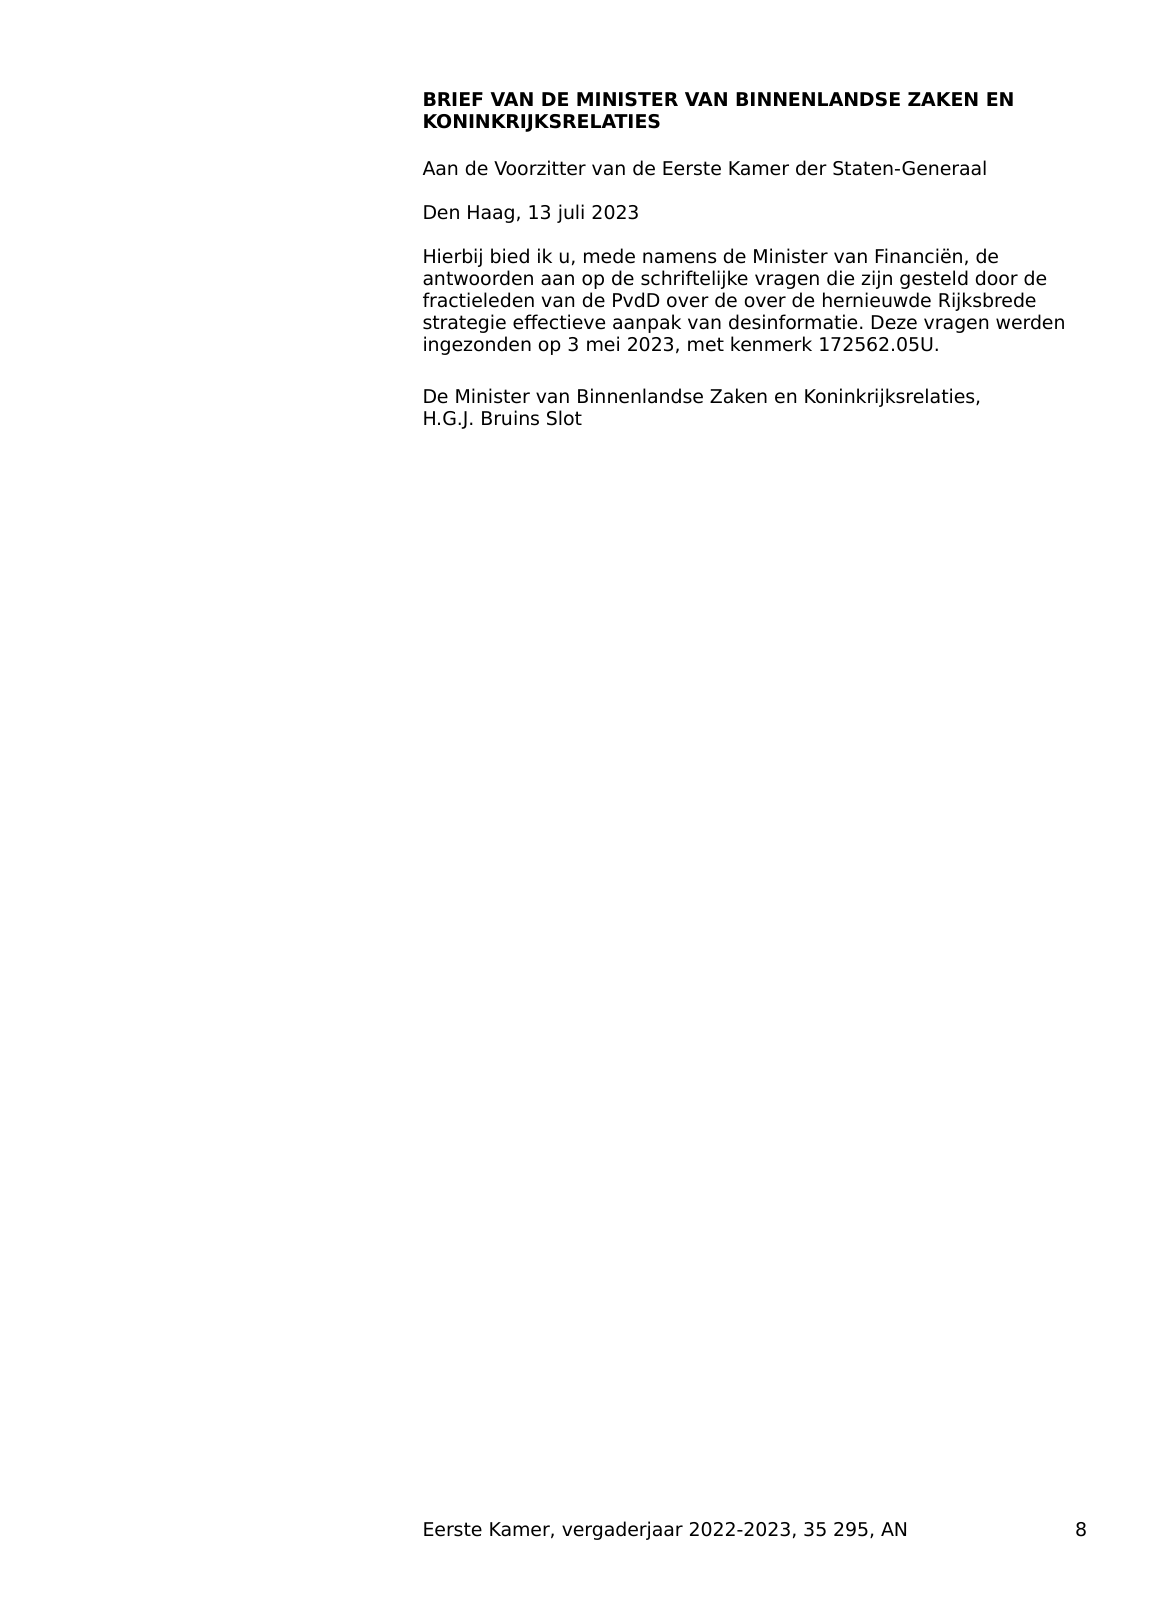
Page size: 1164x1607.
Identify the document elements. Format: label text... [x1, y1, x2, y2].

text Hierbij bied ik u, mede namens de Minister van Financiën, de antwoorden aan op de schriftelijke vragen die zijn gesteld door de fractieleden van de PvdD over de over de hernieuwde Rijksbrede strategie effectieve aanpak van desinformatie. Deze vragen werden ingezonden op 3 mei 2023, met kenmerk 172562.05U. [422, 246, 1087, 356]
subtitle BRIEF VAN DE MINISTER VAN BINNENLANDSE ZAKEN EN KONINKRIJKSRELATIES [422, 89, 1087, 133]
text Den Haag, 13 juli 2023 [422, 202, 1087, 224]
text Aan de Voorzitter van de Eerste Kamer der Staten-Generaal [422, 158, 1087, 180]
text De Minister van Binnenlandse Zaken en Koninkrijksrelaties, H.G.J. Bruins Slot [422, 386, 1087, 430]
